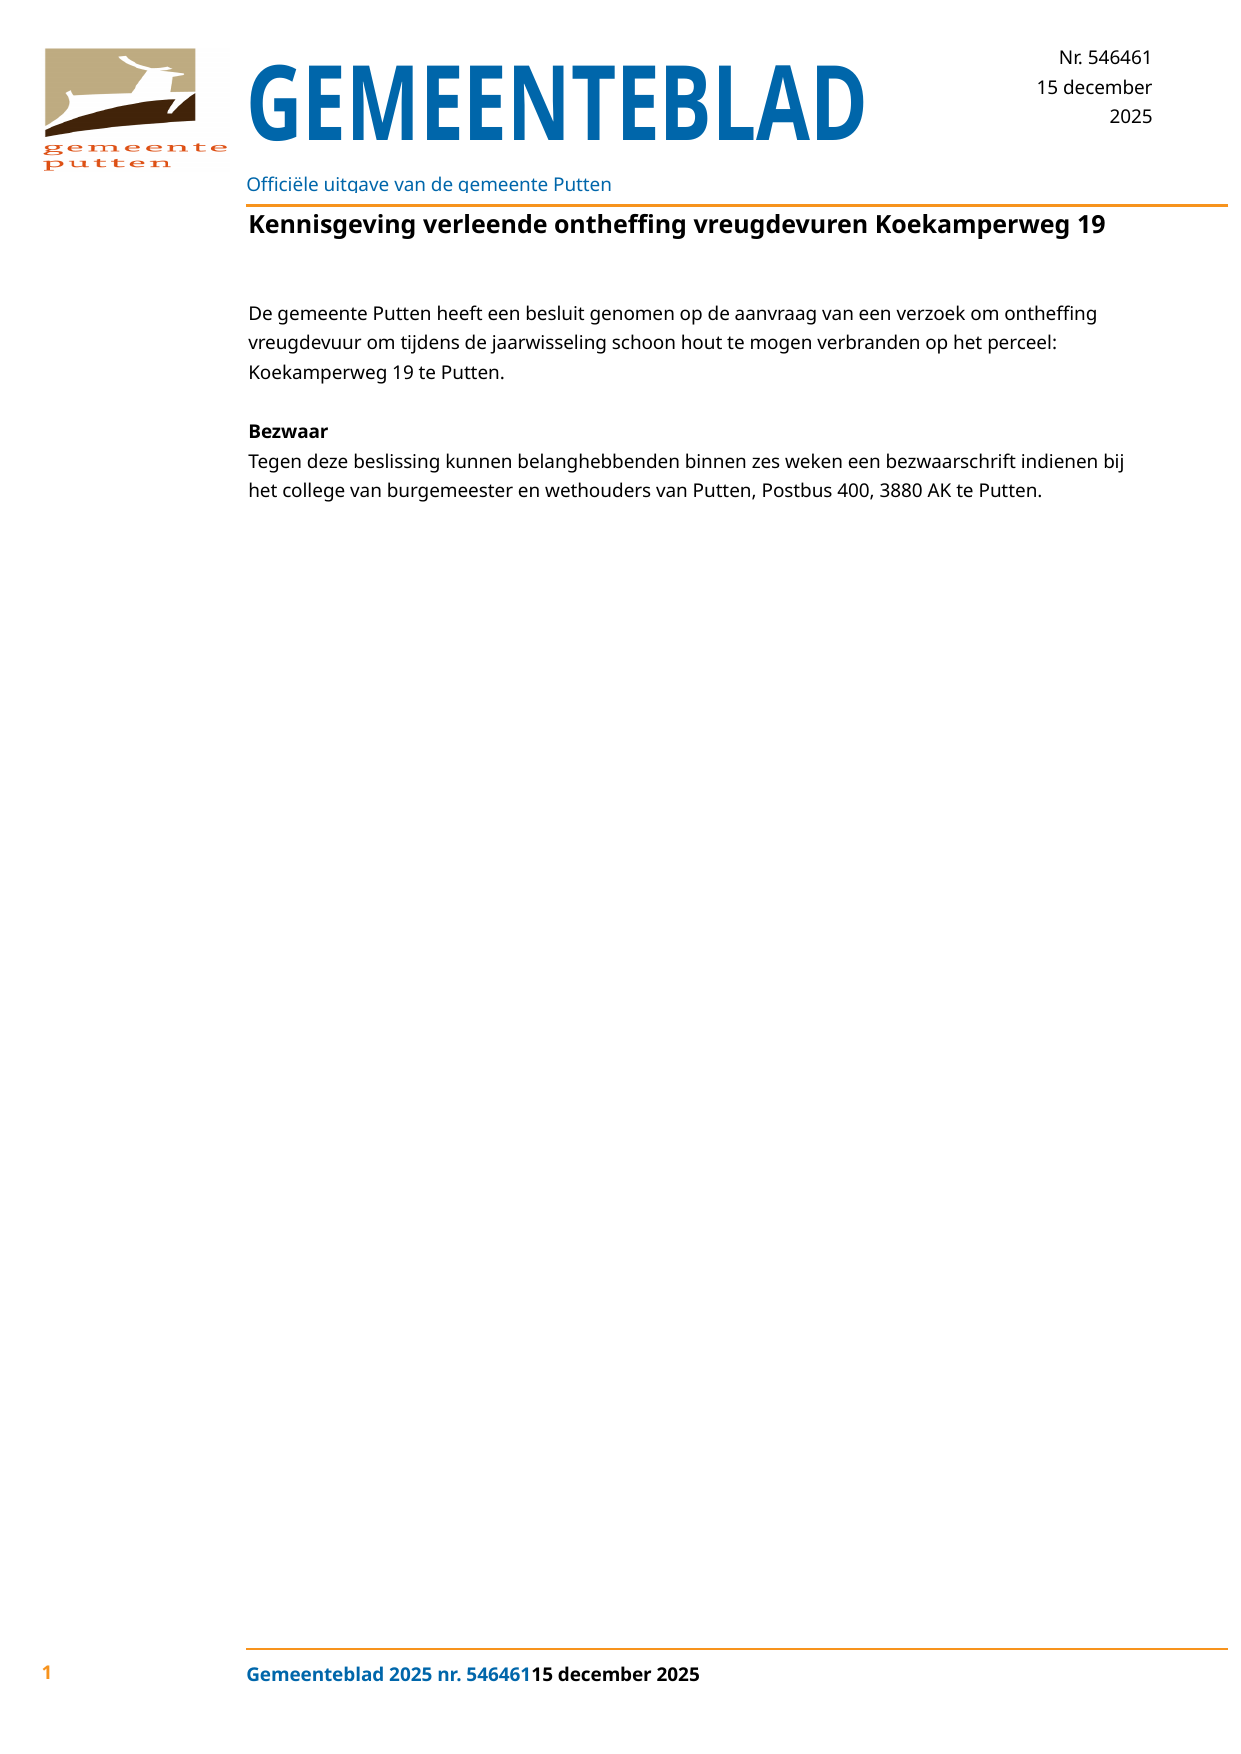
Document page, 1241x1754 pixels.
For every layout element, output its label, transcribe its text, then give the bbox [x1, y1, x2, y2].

text Kennisgeving verleende ontheffing vreugdevuren Koekamperweg 19 [248, 207, 1152, 241]
picture [41, 47, 231, 172]
text De gemeente Putten heeft een besluit genomen op de aanvraag van een verzoek om ontheffing vreugdevuur om tijdens de jaarwisseling schoon hout te mogen verbranden op het perceel: Koekamperweg 19 te Putten. [248, 300, 1152, 385]
text Bezwaar [248, 418, 1152, 444]
text Tegen deze beslissing kunnen belanghebbenden binnen zes weken een bezwaarschrift indienen bij het college van burgemeester en wethouders van Putten, Postbus 400, 3880 AK te Putten. [248, 448, 1152, 503]
